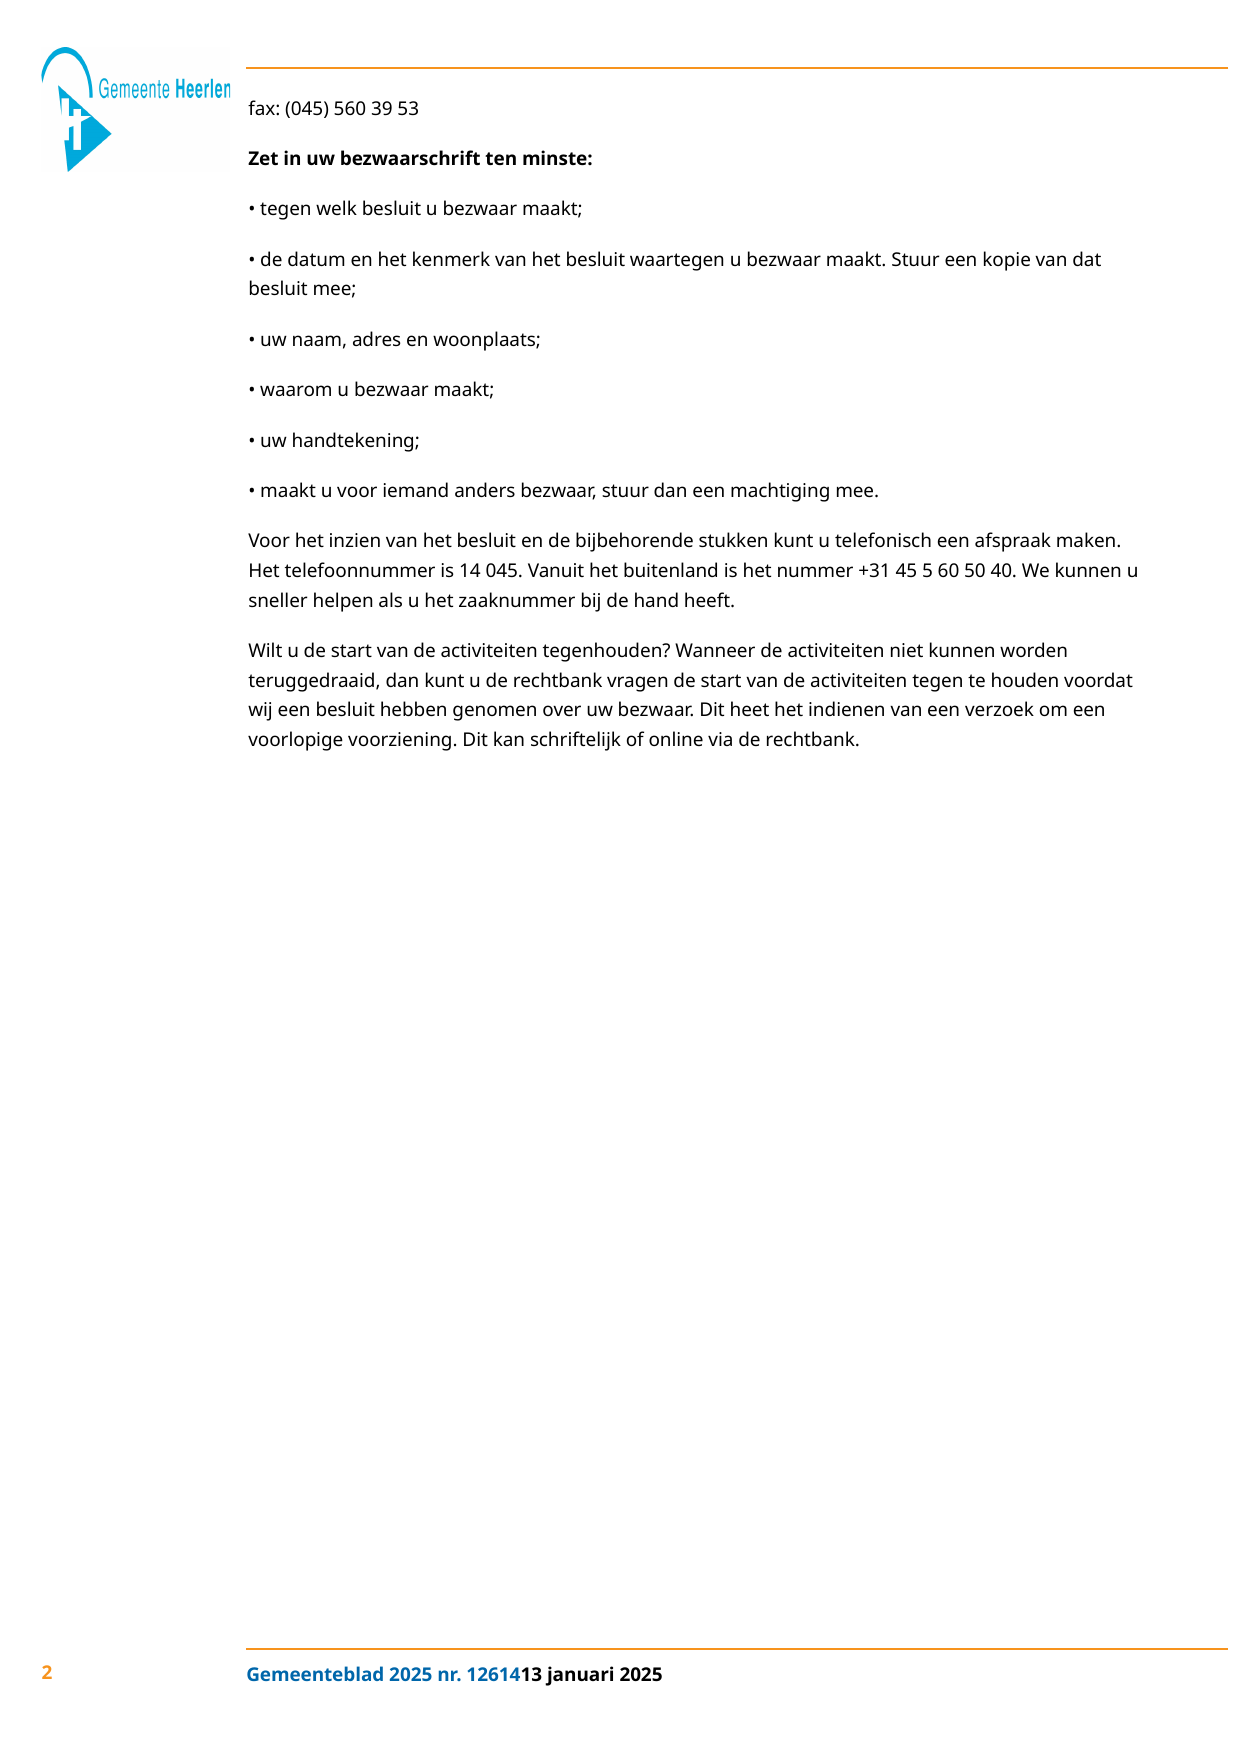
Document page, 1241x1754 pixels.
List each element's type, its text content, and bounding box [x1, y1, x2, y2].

text • de datum en het kenmerk van het besluit waartegen u bezwaar maakt. Stuur een kopie van dat besluit mee; [248, 246, 1152, 301]
text fax: (045) 560 39 53 [248, 95, 1152, 121]
text Voor het inzien van het besluit en de bijbehorende stukken kunt u telefonisch een afspraak maken. Het telefoonnummer is 14 045. Vanuit het buitenland is het nummer +31 45 5 60 50 40. We kunnen u sneller helpen als u het zaaknummer bij de hand heeft. [248, 528, 1152, 613]
text Wilt u de start van de activiteiten tegenhouden? Wanneer de activiteiten niet kunnen worden teruggedraaid, dan kunt u de rechtbank vragen de start van de activiteiten tegen te houden voordat wij een besluit hebben genomen over uw bezwaar. Dit heet het indienen van een verzoek om een voorlopige voorziening. Dit kan schriftelijk of online via de rechtbank. [248, 637, 1152, 752]
text • tegen welk besluit u bezwaar maakt; [248, 196, 1152, 221]
text • uw handtekening; [248, 427, 1152, 453]
text • waarom u bezwaar maakt; [248, 376, 1152, 402]
text • maakt u voor iemand anders bezwaar, stuur dan een machtiging mee. [248, 477, 1152, 503]
picture [41, 47, 231, 172]
picture [41, 47, 59, 70]
text Zet in uw bezwaarschrift ten minste: [248, 145, 1152, 171]
text • uw naam, adres en woonplaats; [248, 326, 1152, 352]
